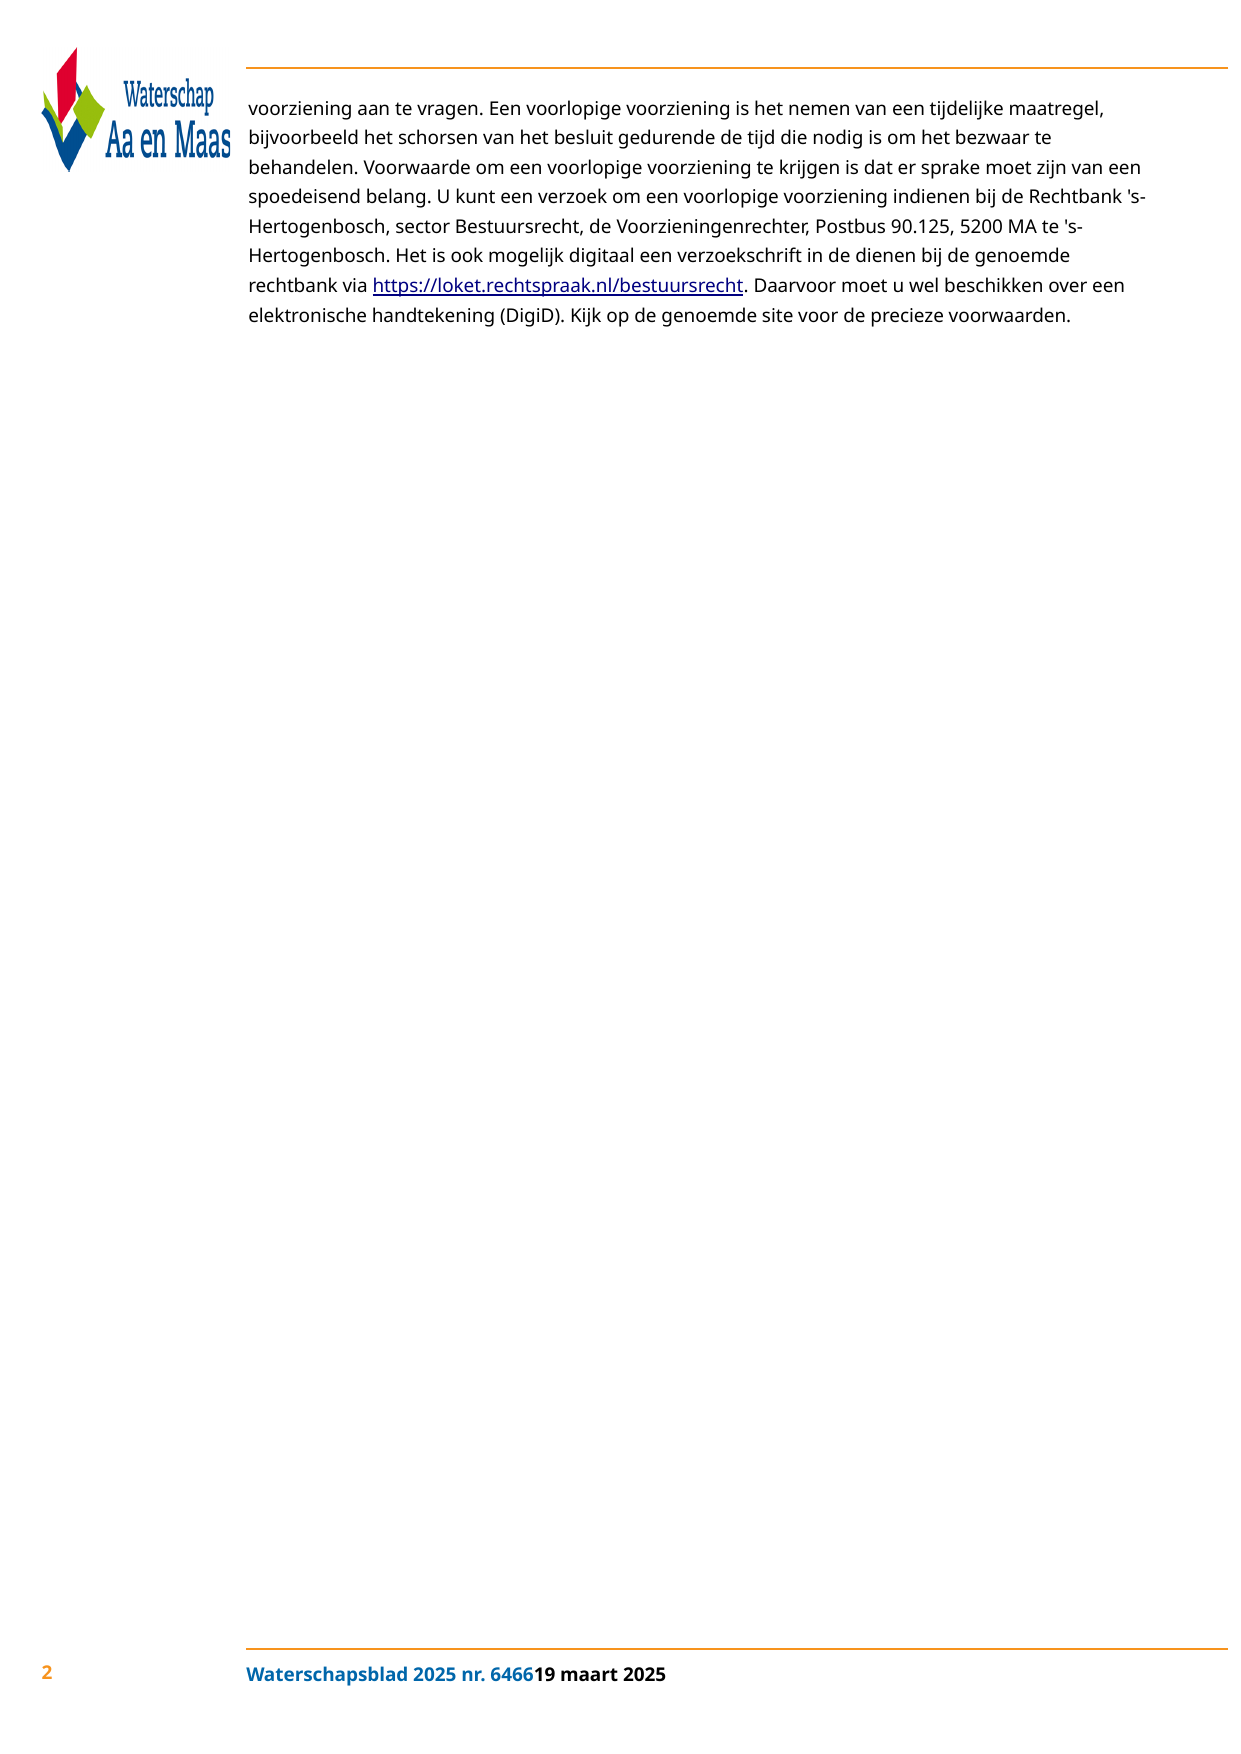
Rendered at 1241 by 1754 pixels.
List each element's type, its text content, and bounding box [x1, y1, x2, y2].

picture [41, 47, 231, 172]
text voorziening aan te vragen. Een voorlopige voorziening is het nemen van een tijdelijke maatregel, bijvoorbeeld het schorsen van het besluit gedurende de tijd die nodig is om het bezwaar te behandelen. Voorwaarde om een voorlopige voorziening te krijgen is dat er sprake moet zijn van een spoedeisend belang. U kunt een verzoek om een voorlopige voorziening indienen bij de Rechtbank 's-Hertogenbosch, sector Bestuursrecht, de Voorzieningenrechter, Postbus 90.125, 5200 MA te 's-Hertogenbosch. Het is ook mogelijk digitaal een verzoekschrift in de dienen bij de genoemde rechtbank via https://loket.rechtspraak.nl/bestuursrecht. Daarvoor moet u wel beschikken over een elektronische handtekening (DigiD). Kijk op de genoemde site voor de precieze voorwaarden. [248, 95, 1152, 328]
